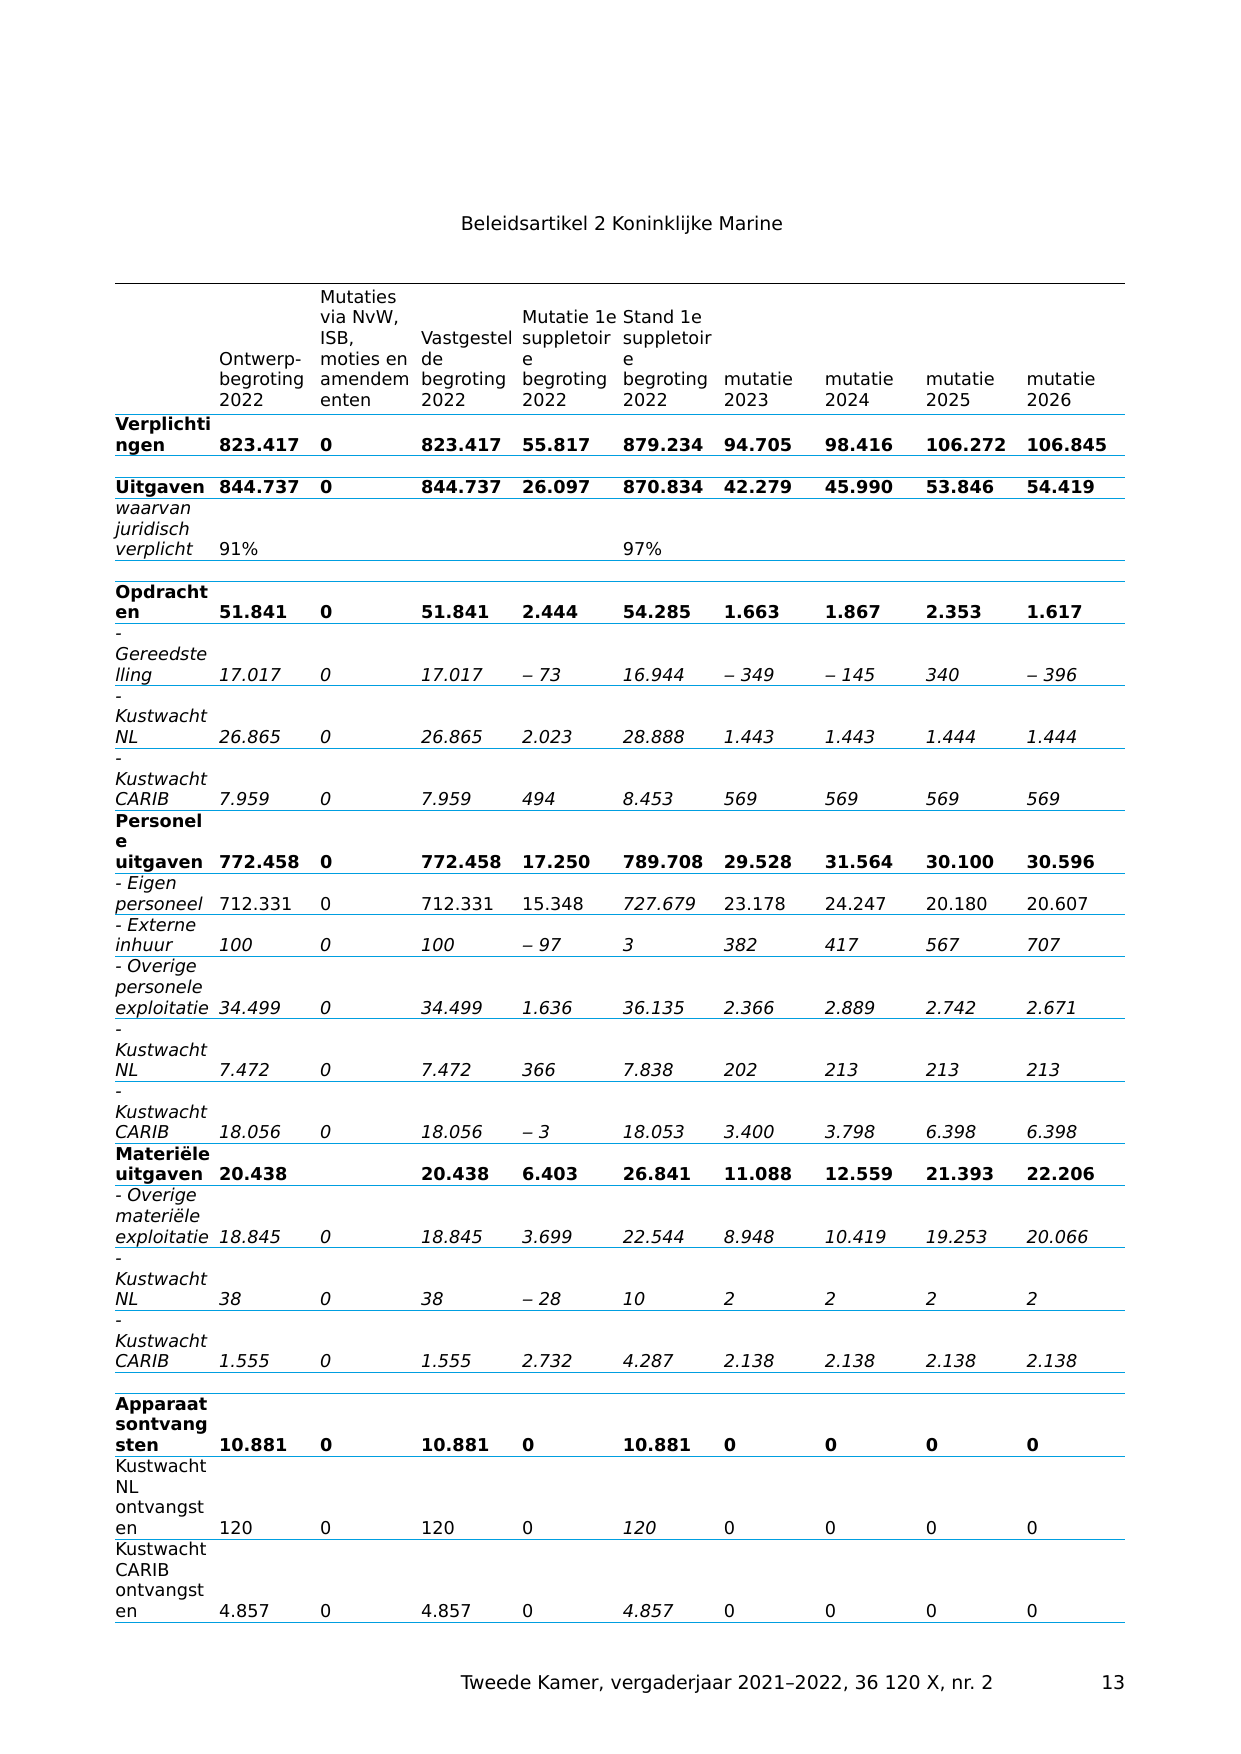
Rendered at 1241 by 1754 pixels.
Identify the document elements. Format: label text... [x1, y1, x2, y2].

table_cell 18.845 [216, 1186, 317, 1247]
table_cell 4.287 [620, 1311, 721, 1372]
table_cell waarvan juridisch verplicht [115, 499, 216, 560]
table_cell 2.671 [1024, 957, 1125, 1018]
table_cell 10.881 [418, 1394, 519, 1456]
table_cell - Externe inhuur [115, 915, 216, 956]
table_cell 29.528 [721, 811, 822, 872]
title Beleidsartikel 2 Koninklijke Marine [461, 213, 1125, 235]
table_cell [519, 456, 620, 476]
table_cell [418, 499, 519, 560]
table_cell [418, 456, 519, 476]
table_cell 0 [317, 1540, 418, 1622]
table_cell ‒ 73 [519, 624, 620, 685]
table_cell 2 [822, 1248, 923, 1310]
table_cell [519, 499, 620, 560]
table_cell [216, 456, 317, 476]
table_cell [317, 499, 418, 560]
table_cell 0 [923, 1457, 1023, 1539]
table_cell [923, 1373, 1023, 1393]
table_cell 55.817 [519, 415, 620, 455]
table_cell 6.398 [923, 1082, 1023, 1143]
table_cell 18.056 [216, 1082, 317, 1143]
table_cell 0 [317, 686, 418, 748]
table_cell 2.023 [519, 686, 620, 748]
table_cell ‒ 97 [519, 915, 620, 956]
table_cell 0 [317, 1248, 418, 1310]
table_cell [620, 561, 721, 581]
table_cell 8.948 [721, 1186, 822, 1247]
table_cell 3 [620, 915, 721, 956]
table_cell 28.888 [620, 686, 721, 748]
table_cell 2.138 [923, 1311, 1023, 1372]
table_cell 8.453 [620, 749, 721, 810]
table_cell Uitgaven [115, 478, 216, 497]
table_cell 100 [418, 915, 519, 956]
table_cell [923, 561, 1023, 581]
table_cell Personele uitgaven [115, 811, 216, 872]
table_cell 382 [721, 915, 822, 956]
table_cell 18.056 [418, 1082, 519, 1143]
table_cell 569 [1024, 749, 1125, 810]
table_cell 18.053 [620, 1082, 721, 1143]
table_cell 0 [923, 1540, 1023, 1622]
table_cell 0 [317, 478, 418, 497]
table_cell 2.138 [1024, 1311, 1125, 1372]
table_cell 34.499 [418, 957, 519, 1018]
table_cell 0 [317, 1394, 418, 1456]
table_cell 38 [216, 1248, 317, 1310]
table_cell 91% [216, 499, 317, 560]
table_cell 202 [721, 1019, 822, 1081]
table_cell - Kustwacht CARIB [115, 1082, 216, 1143]
table_cell 0 [822, 1457, 923, 1539]
table_cell 20.607 [1024, 874, 1125, 914]
table_cell [822, 499, 923, 560]
table_cell 0 [317, 1019, 418, 1081]
table_cell 712.331 [216, 874, 317, 914]
table_header Artikel 2 Koninklijke Marine (bedragen x € 1.000) [115, 258, 1125, 283]
table_cell 17.250 [519, 811, 620, 872]
table_cell 54.285 [620, 582, 721, 623]
table_cell 567 [923, 915, 1023, 956]
table_cell 2.366 [721, 957, 822, 1018]
table_cell 340 [923, 624, 1023, 685]
table_cell 0 [317, 915, 418, 956]
table_cell 6.398 [1024, 1082, 1125, 1143]
table_cell 1.444 [1024, 686, 1125, 748]
table_cell 823.417 [216, 415, 317, 455]
table_cell 45.990 [822, 478, 923, 497]
table_cell 2 [721, 1248, 822, 1310]
table_cell 106.272 [923, 415, 1023, 455]
table_cell 2.732 [519, 1311, 620, 1372]
table_cell 120 [418, 1457, 519, 1539]
table_cell mutatie 2026 [1024, 284, 1125, 413]
table_cell 0 [1024, 1457, 1125, 1539]
table_cell 4.857 [620, 1540, 721, 1622]
table_cell ‒ 28 [519, 1248, 620, 1310]
table_cell 36.135 [620, 957, 721, 1018]
table_cell 15.348 [519, 874, 620, 914]
table_cell 0 [317, 1082, 418, 1143]
table_cell [923, 499, 1023, 560]
table_cell 0 [317, 749, 418, 810]
table_cell 34.499 [216, 957, 317, 1018]
table_cell 26.865 [418, 686, 519, 748]
table_cell 97% [620, 499, 721, 560]
table_cell 1.443 [721, 686, 822, 748]
table_cell 0 [317, 1311, 418, 1372]
table_cell 844.737 [216, 478, 317, 497]
table_cell [721, 561, 822, 581]
table_cell 0 [317, 957, 418, 1018]
table_cell 823.417 [418, 415, 519, 455]
table_cell 879.234 [620, 415, 721, 455]
table_cell 0 [317, 415, 418, 455]
table_cell Materiële uitgaven [115, 1144, 216, 1185]
table_cell 10.881 [620, 1394, 721, 1456]
table_cell 20.180 [923, 874, 1023, 914]
table_cell 22.544 [620, 1186, 721, 1247]
table_cell [620, 1373, 721, 1393]
table_cell [1024, 1373, 1125, 1393]
table_cell 26.865 [216, 686, 317, 748]
table_cell 94.705 [721, 415, 822, 455]
table_cell 17.017 [418, 624, 519, 685]
table_cell 0 [721, 1457, 822, 1539]
table_cell 727.679 [620, 874, 721, 914]
table_cell 17.017 [216, 624, 317, 685]
table_cell [418, 1373, 519, 1393]
table_cell [822, 1373, 923, 1393]
table_cell [519, 561, 620, 581]
table_cell 569 [822, 749, 923, 810]
table_cell 2 [923, 1248, 1023, 1310]
table_cell [317, 1144, 418, 1185]
table_cell 22.206 [1024, 1144, 1125, 1185]
table_cell ‒ 145 [822, 624, 923, 685]
table_cell 42.279 [721, 478, 822, 497]
table_cell 24.247 [822, 874, 923, 914]
table_cell 51.841 [216, 582, 317, 623]
table_cell [1024, 561, 1125, 581]
table_cell [620, 456, 721, 476]
table_cell 569 [923, 749, 1023, 810]
table_cell - Eigen personeel [115, 874, 216, 914]
table_cell [721, 456, 822, 476]
table_cell 0 [519, 1394, 620, 1456]
table_cell 54.419 [1024, 478, 1125, 497]
table_cell 2.444 [519, 582, 620, 623]
table_cell 2.742 [923, 957, 1023, 1018]
table_cell [822, 456, 923, 476]
table_cell 106.845 [1024, 415, 1125, 455]
table_cell mutatie 2025 [923, 284, 1023, 413]
table_cell Opdrachten [115, 582, 216, 623]
table_cell 7.472 [216, 1019, 317, 1081]
table_cell [923, 456, 1023, 476]
table_cell [1024, 456, 1125, 476]
table_cell 0 [519, 1540, 620, 1622]
table_cell 12.559 [822, 1144, 923, 1185]
table_cell 2.889 [822, 957, 923, 1018]
table_cell 0 [721, 1540, 822, 1622]
table_cell ‒ 349 [721, 624, 822, 685]
table_cell 0 [317, 582, 418, 623]
table_cell [317, 456, 418, 476]
table_cell 0 [519, 1457, 620, 1539]
table_cell 0 [822, 1394, 923, 1456]
table_cell - Kustwacht CARIB [115, 1311, 216, 1372]
table_cell 0 [1024, 1540, 1125, 1622]
table_cell 1.663 [721, 582, 822, 623]
table_cell [115, 456, 216, 476]
table_cell Kustwacht NL ontvangsten [115, 1457, 216, 1539]
table_cell 26.097 [519, 478, 620, 497]
table_cell 38 [418, 1248, 519, 1310]
table_cell mutatie 2023 [721, 284, 822, 413]
table_cell 30.100 [923, 811, 1023, 872]
table_cell [519, 1373, 620, 1393]
table_cell 20.438 [418, 1144, 519, 1185]
table_cell 18.845 [418, 1186, 519, 1247]
table_cell 51.841 [418, 582, 519, 623]
table_cell - Kustwacht CARIB [115, 749, 216, 810]
table_cell 100 [216, 915, 317, 956]
table_cell 31.564 [822, 811, 923, 872]
table_cell 30.596 [1024, 811, 1125, 872]
table_cell 1.443 [822, 686, 923, 748]
table_cell - Overige materiële exploitatie [115, 1186, 216, 1247]
table_cell 772.458 [418, 811, 519, 872]
table_cell 569 [721, 749, 822, 810]
table_cell 789.708 [620, 811, 721, 872]
table_cell 2.353 [923, 582, 1023, 623]
table_cell [721, 499, 822, 560]
table_cell [418, 561, 519, 581]
table_cell 712.331 [418, 874, 519, 914]
table_cell ‒ 396 [1024, 624, 1125, 685]
table_cell 10 [620, 1248, 721, 1310]
table_cell - Kustwacht NL [115, 1248, 216, 1310]
table_cell 0 [317, 1457, 418, 1539]
table_cell 98.416 [822, 415, 923, 455]
table_cell 2.138 [822, 1311, 923, 1372]
table_cell 53.846 [923, 478, 1023, 497]
table_cell 4.857 [418, 1540, 519, 1622]
table_cell ‒ 3 [519, 1082, 620, 1143]
table_cell 26.841 [620, 1144, 721, 1185]
table_cell 0 [317, 1186, 418, 1247]
table_cell - Overige personele exploitatie [115, 957, 216, 1018]
table_cell 11.088 [721, 1144, 822, 1185]
table_cell [115, 561, 216, 581]
table_cell 4.857 [216, 1540, 317, 1622]
table_cell 1.555 [418, 1311, 519, 1372]
table_cell Verplichtingen [115, 415, 216, 455]
table_cell 844.737 [418, 478, 519, 497]
table_cell [1024, 499, 1125, 560]
table_cell 1.617 [1024, 582, 1125, 623]
table_cell 3.798 [822, 1082, 923, 1143]
table_cell 494 [519, 749, 620, 810]
table_cell 870.834 [620, 478, 721, 497]
table_cell 6.403 [519, 1144, 620, 1185]
table_cell 1.444 [923, 686, 1023, 748]
table_cell 3.400 [721, 1082, 822, 1143]
table_cell 7.959 [216, 749, 317, 810]
table_cell 707 [1024, 915, 1125, 956]
table_cell 2 [1024, 1248, 1125, 1310]
table_cell [216, 561, 317, 581]
table_cell [115, 1373, 216, 1393]
table_cell - Kustwacht NL [115, 686, 216, 748]
table_cell 366 [519, 1019, 620, 1081]
table_cell 20.438 [216, 1144, 317, 1185]
table_cell 1.867 [822, 582, 923, 623]
table_cell Ontwerp-begroting 2022 [216, 284, 317, 413]
table_cell 20.066 [1024, 1186, 1125, 1247]
table_cell 0 [721, 1394, 822, 1456]
table_cell [317, 1373, 418, 1393]
table_cell Apparaatsontvangsten [115, 1394, 216, 1456]
table_cell Kustwacht CARIB ontvangsten [115, 1540, 216, 1622]
table_cell 7.472 [418, 1019, 519, 1081]
table_cell 1.636 [519, 957, 620, 1018]
table_cell 19.253 [923, 1186, 1023, 1247]
table_cell 0 [317, 811, 418, 872]
table_cell 0 [317, 624, 418, 685]
table_cell Mutatie 1e suppletoire begroting 2022 [519, 284, 620, 413]
table_cell [822, 561, 923, 581]
table_cell 23.178 [721, 874, 822, 914]
table_cell [115, 284, 216, 413]
table_cell mutatie 2024 [822, 284, 923, 413]
table_cell Vastgestelde begroting 2022 [418, 284, 519, 413]
table_cell 417 [822, 915, 923, 956]
table_cell 16.944 [620, 624, 721, 685]
table_cell 0 [1024, 1394, 1125, 1456]
table_cell 772.458 [216, 811, 317, 872]
table_cell 213 [822, 1019, 923, 1081]
table_cell 3.699 [519, 1186, 620, 1247]
table_cell - Kustwacht NL [115, 1019, 216, 1081]
table_cell [721, 1373, 822, 1393]
table_cell [216, 1373, 317, 1393]
table_cell 10.881 [216, 1394, 317, 1456]
table_cell 120 [216, 1457, 317, 1539]
table_cell 0 [923, 1394, 1023, 1456]
table_cell 21.393 [923, 1144, 1023, 1185]
table_cell 2.138 [721, 1311, 822, 1372]
table_cell Mutaties via NvW, ISB, moties en amendementen [317, 284, 418, 413]
table_cell 1.555 [216, 1311, 317, 1372]
table_cell 0 [317, 874, 418, 914]
table_cell 213 [923, 1019, 1023, 1081]
table_cell 0 [822, 1540, 923, 1622]
table_cell 10.419 [822, 1186, 923, 1247]
table_cell Stand 1e suppletoire begroting 2022 [620, 284, 721, 413]
table_cell 7.838 [620, 1019, 721, 1081]
table_cell - Gereedstelling [115, 624, 216, 685]
table_cell 213 [1024, 1019, 1125, 1081]
table_cell 120 [620, 1457, 721, 1539]
table_cell 7.959 [418, 749, 519, 810]
table_cell [317, 561, 418, 581]
